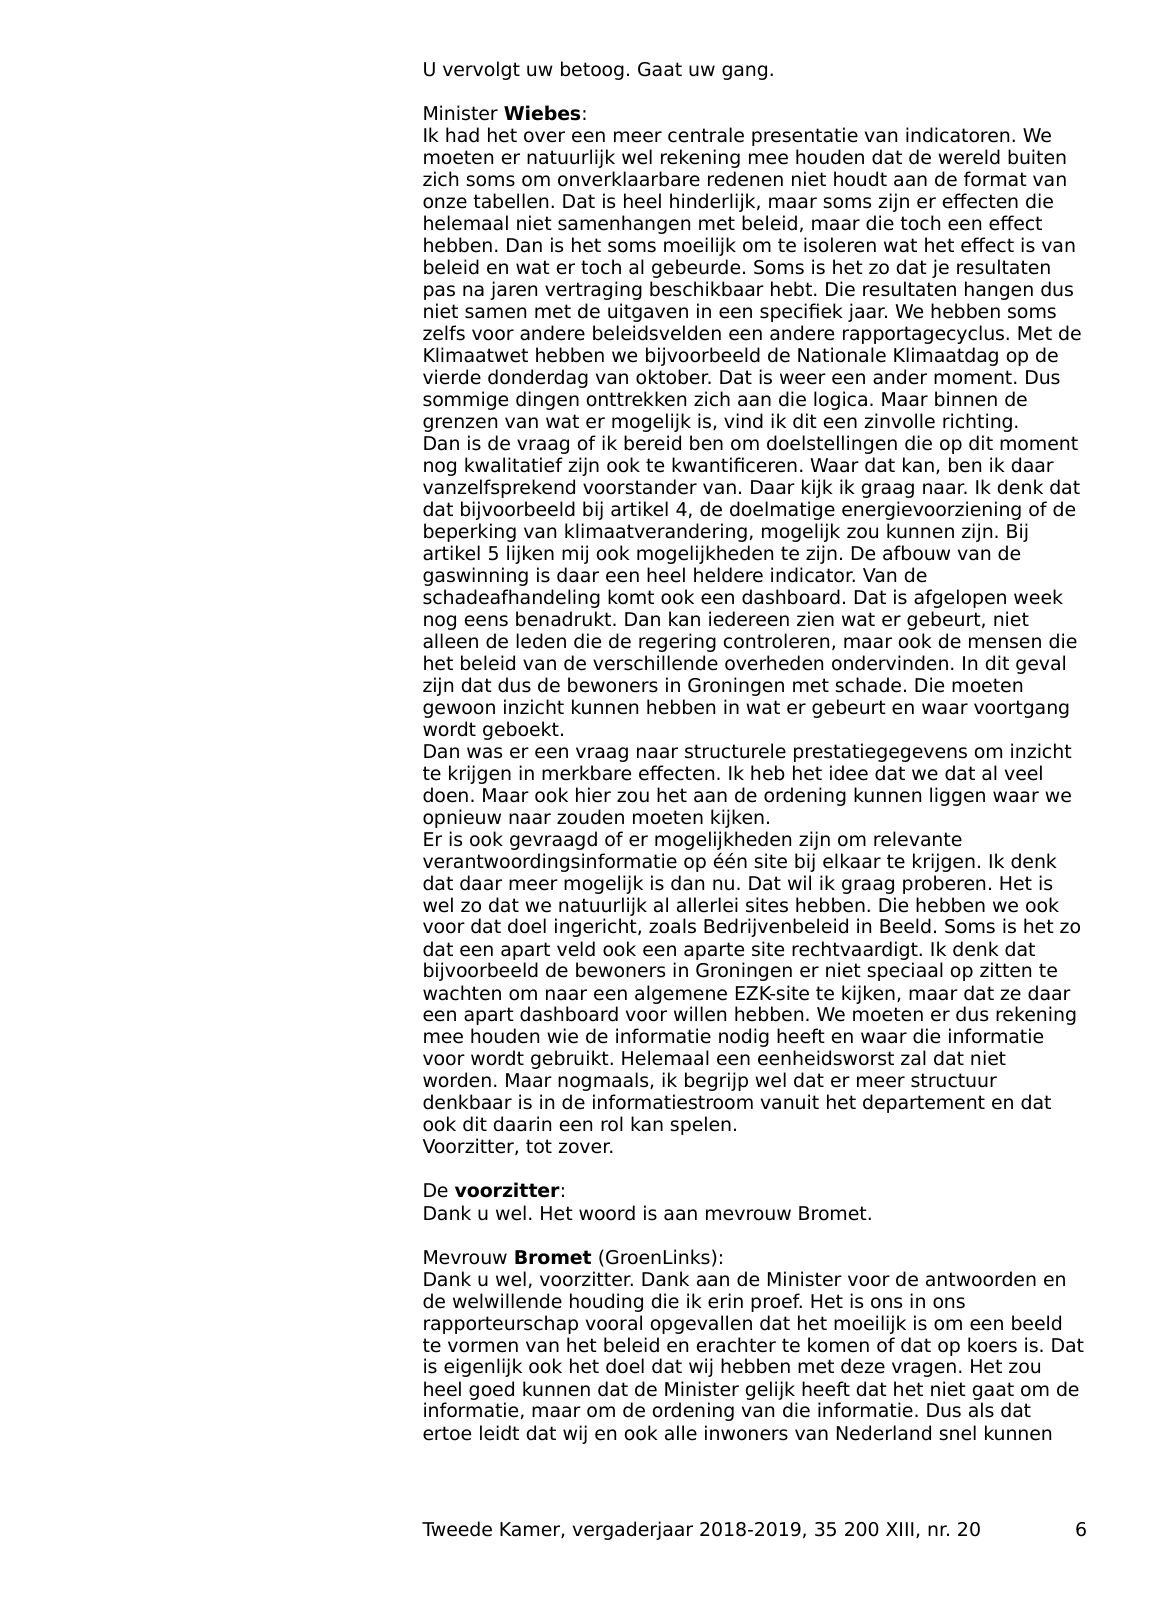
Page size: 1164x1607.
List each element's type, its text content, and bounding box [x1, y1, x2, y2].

text Mevrouw Bromet (GroenLinks): [422, 1247, 1087, 1268]
text Ik had het over een meer centrale presentatie van indicatoren. We moeten er natuurlijk wel rekening mee houden dat de wereld buiten zich soms om onverklaarbare redenen niet houdt aan de format van onze tabellen. Dat is heel hinderlijk, maar soms zijn er effecten die helemaal niet samenhangen met beleid, maar die toch een effect hebben. Dan is het soms moeilijk om te isoleren wat het effect is van beleid en wat er toch al gebeurde. Soms is het zo dat je resultaten pas na jaren vertraging beschikbaar hebt. Die resultaten hangen dus niet samen met de uitgaven in een specifiek jaar. We hebben soms zelfs voor andere beleidsvelden een andere rapportagecyclus. Met de Klimaatwet hebben we bijvoorbeeld de Nationale Klimaatdag op de vierde donderdag van oktober. Dat is weer een ander moment. Dus sommige dingen onttrekken zich aan die logica. Maar binnen de grenzen van wat er mogelijk is, vind ik dit een zinvolle richting. [422, 125, 1087, 433]
text Dan is de vraag of ik bereid ben om doelstellingen die op dit moment nog kwalitatief zijn ook te kwantificeren. Waar dat kan, ben ik daar vanzelfsprekend voorstander van. Daar kijk ik graag naar. Ik denk dat dat bijvoorbeeld bij artikel 4, de doelmatige energievoorziening of de beperking van klimaatverandering, mogelijk zou kunnen zijn. Bij artikel 5 lijken mij ook mogelijkheden te zijn. De afbouw van de gaswinning is daar een heel heldere indicator. Van de schadeafhandeling komt ook een dashboard. Dat is afgelopen week nog eens benadrukt. Dan kan iedereen zien wat er gebeurt, niet alleen de leden die de regering controleren, maar ook de mensen die het beleid van de verschillende overheden ondervinden. In dit geval zijn dat dus de bewoners in Groningen met schade. Die moeten gewoon inzicht kunnen hebben in wat er gebeurt en waar voortgang wordt geboekt. [422, 433, 1087, 741]
text Dan was er een vraag naar structurele prestatiegegevens om inzicht te krijgen in merkbare effecten. Ik heb het idee dat we dat al veel doen. Maar ook hier zou het aan de ordening kunnen liggen waar we opnieuw naar zouden moeten kijken. [422, 741, 1087, 828]
text Voorzitter, tot zover. [422, 1136, 1087, 1158]
text Dank u wel. Het woord is aan mevrouw Bromet. [422, 1202, 1087, 1224]
text De voorzitter: [422, 1180, 1087, 1202]
text Dank u wel, voorzitter. Dank aan de Minister voor de antwoorden en de welwillende houding die ik erin proef. Het is ons in ons rapporteurschap vooral opgevallen dat het moeilijk is om een beeld te vormen van het beleid en erachter te komen of dat op koers is. Dat is eigenlijk ook het doel dat wij hebben met deze vragen. Het zou heel goed kunnen dat de Minister gelijk heeft dat het niet gaat om de informatie, maar om de ordening van die informatie. Dus als dat ertoe leidt dat wij en ook alle inwoners van Nederland snel kunnen [422, 1268, 1087, 1444]
text Minister Wiebes: [422, 103, 1087, 125]
text Er is ook gevraagd of er mogelijkheden zijn om relevante verantwoordingsinformatie op één site bij elkaar te krijgen. Ik denk dat daar meer mogelijk is dan nu. Dat wil ik graag proberen. Het is wel zo dat we natuurlijk al allerlei sites hebben. Die hebben we ook voor dat doel ingericht, zoals Bedrijvenbeleid in Beeld. Soms is het zo dat een apart veld ook een aparte site rechtvaardigt. Ik denk dat bijvoorbeeld de bewoners in Groningen er niet speciaal op zitten te wachten om naar een algemene EZK-site te kijken, maar dat ze daar een apart dashboard voor willen hebben. We moeten er dus rekening mee houden wie de informatie nodig heeft en waar die informatie voor wordt gebruikt. Helemaal een eenheidsworst zal dat niet worden. Maar nogmaals, ik begrijp wel dat er meer structuur denkbaar is in de informatiestroom vanuit het departement en dat ook dit daarin een rol kan spelen. [422, 828, 1087, 1136]
text U vervolgt uw betoog. Gaat uw gang. [422, 59, 1087, 81]
